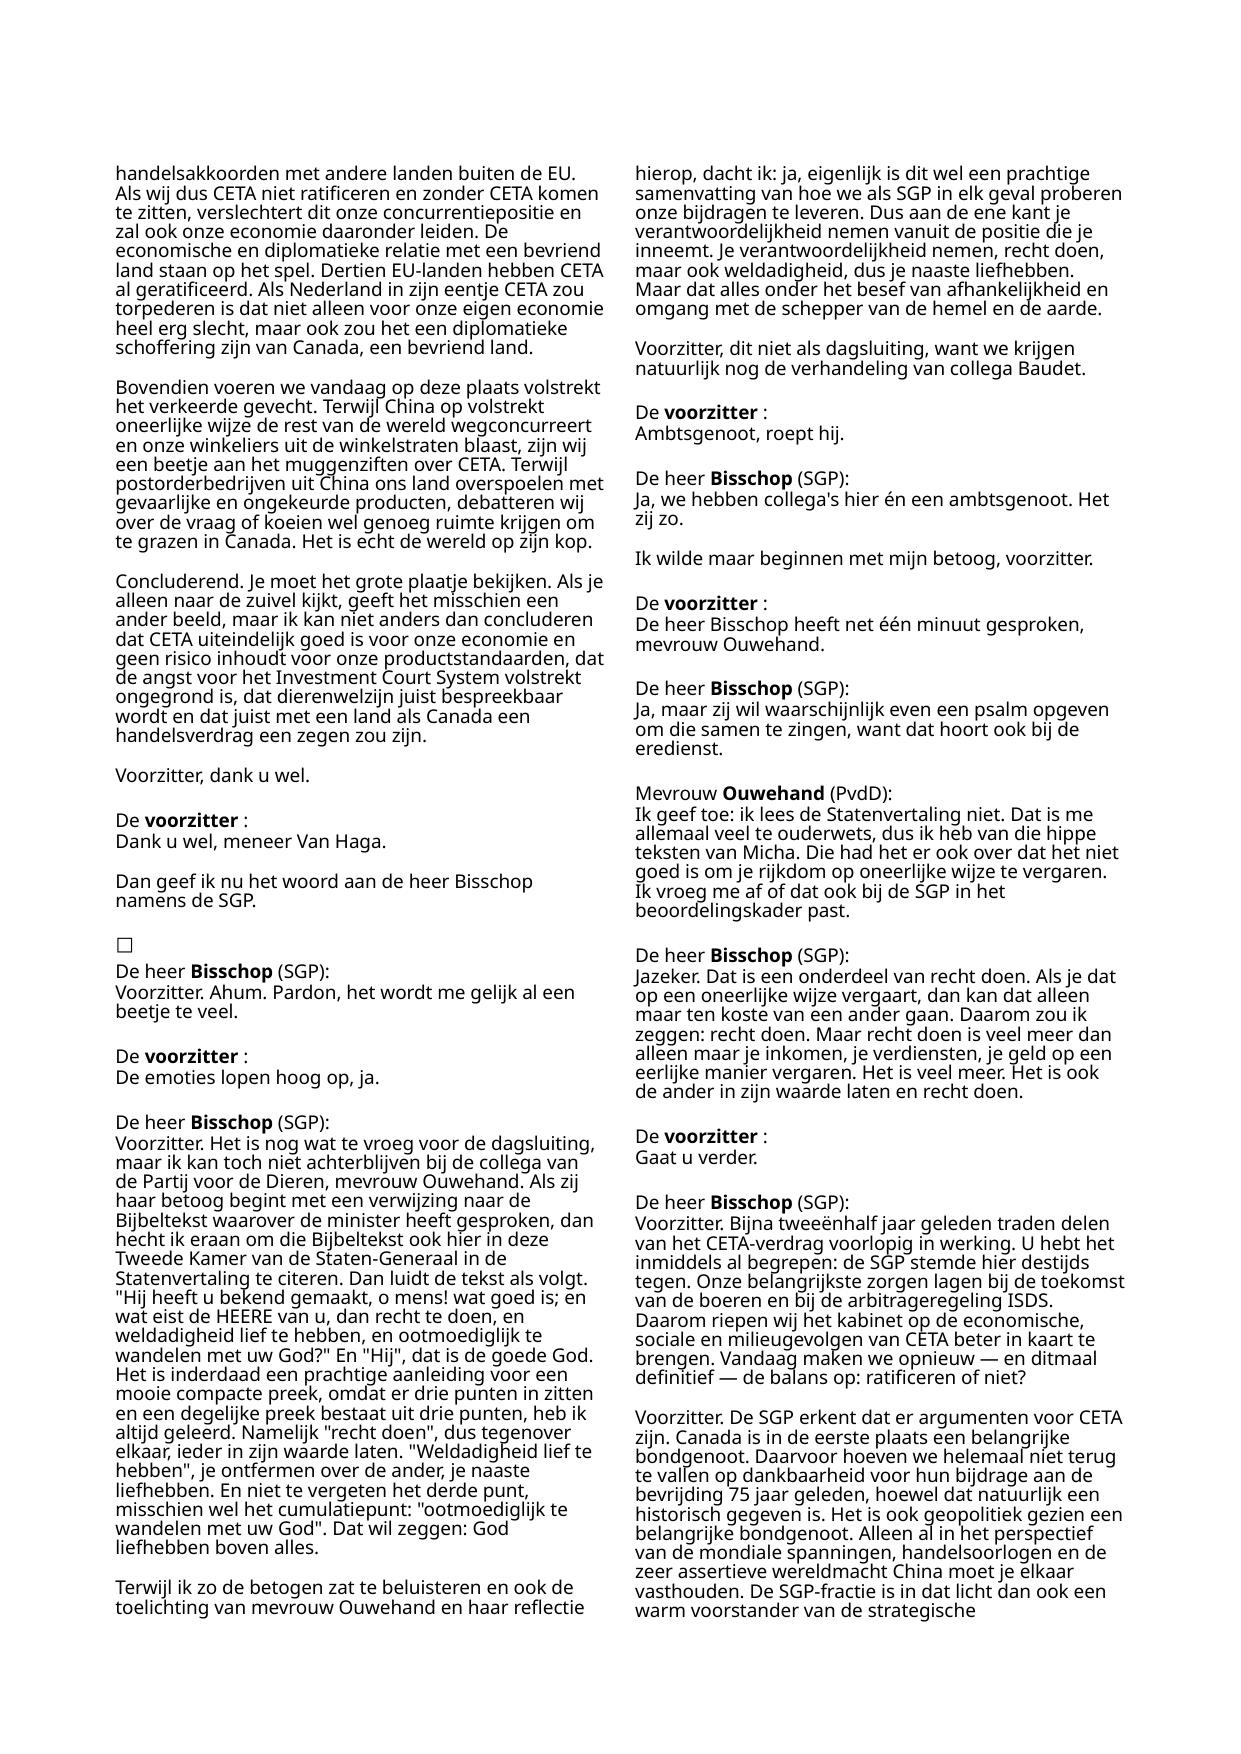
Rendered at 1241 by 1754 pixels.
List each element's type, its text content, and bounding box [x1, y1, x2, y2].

text Voorzitter. Ahum. Pardon, het wordt me gelijk al een beetje te veel. [115, 984, 605, 1022]
text Ja, maar zij wil waarschijnlijk even een psalm opgeven om die samen te zingen, want dat hoort ook bij de eredienst. [635, 701, 1125, 759]
text Gaat u verder. [635, 1149, 1125, 1169]
text Concluderend. Je moet het grote plaatje bekijken. Als je alleen naar de zuivel kijkt, geeft het misschien een ander beeld, maar ik kan niet anders dan concluderen dat CETA uiteindelijk goed is voor onze economie en geen risico inhoudt voor onze productstandaarden, dat de angst voor het Investment Court System volstrekt ongegrond is, dat dierenwelzijn juist bespreekbaar wordt en dat juist met een land als Canada een handelsverdrag een zegen zou zijn. [115, 573, 605, 746]
text Voorzitter, dit niet als dagsluiting, want we krijgen natuurlijk nog de verhandeling van collega Baudet. [635, 340, 1125, 379]
text hierop, dacht ik: ja, eigenlijk is dit wel een prachtige samenvatting van hoe we als SGP in elk geval proberen onze bijdragen te leveren. Dus aan de ene kant je verantwoordelijkheid nemen vanuit de positie die je inneemt. Je verantwoordelijkheid nemen, recht doen, maar ook weldadigheid, dus je naaste liefhebben. Maar dat alles onder het besef van afhankelijkheid en omgang met de schepper van de hemel en de aarde. [635, 165, 1125, 319]
text De heer Bisschop (SGP): [115, 1109, 605, 1135]
text De voorzitter : [635, 399, 1125, 425]
text De heer Bisschop (SGP): [635, 676, 1125, 701]
text Jazeker. Dat is een onderdeel van recht doen. Als je dat op een oneerlijke wijze vergaart, dan kan dat alleen maar ten koste van een ander gaan. Daarom zou ik zeggen: recht doen. Maar recht doen is veel meer dan alleen maar je inkomen, je verdiensten, je geld op een eerlijke manier vergaren. Het is veel meer. Het is ook de ander in zijn waarde laten en recht doen. [635, 968, 1125, 1103]
text De voorzitter : [635, 591, 1125, 616]
text Ik geef toe: ik lees de Statenvertaling niet. Dat is me allemaal veel te ouderwets, dus ik heb van die hippe teksten van Micha. Die had het er ook over dat het niet goed is om je rijkdom op oneerlijke wijze te vergaren. Ik vroeg me af of dat ook bij de SGP in het beoordelingskader past. [635, 806, 1125, 921]
text De heer Bisschop (SGP): [635, 465, 1125, 491]
text De heer Bisschop (SGP): [115, 958, 605, 984]
text ⬜ [115, 932, 605, 958]
text De emoties lopen hoog op, ja. [115, 1069, 605, 1088]
text Voorzitter, dank u wel. [115, 767, 605, 786]
text handelsakkoorden met andere landen buiten de EU. Als wij dus CETA niet ratificeren en zonder CETA komen te zitten, verslechtert dit onze concurrentiepositie en zal ook onze economie daaronder leiden. De economische en diplomatieke relatie met een bevriend land staan op het spel. Dertien EU-landen hebben CETA al geratificeerd. Als Nederland in zijn eentje CETA zou torpederen is dat niet alleen voor onze eigen economie heel erg slecht, maar ook zou het een diplomatieke schoffering zijn van Canada, een bevriend land. [115, 165, 605, 358]
text Ja, we hebben collega's hier én een ambtsgenoot. Het zij zo. [635, 491, 1125, 530]
text De voorzitter : [115, 807, 605, 833]
text Voorzitter. De SGP erkent dat er argumenten voor CETA zijn. Canada is in de eerste plaats een belangrijke bondgenoot. Daarvoor hoeven we helemaal niet terug te vallen op dankbaarheid voor hun bijdrage aan de bevrijding 75 jaar geleden, hoewel dat natuurlijk een historisch gegeven is. Het is ook geopolitiek gezien een belangrijke bondgenoot. Alleen al in het perspectief van de mondiale spanningen, handelsoorlogen en de zeer assertieve wereldmacht China moet je elkaar vasthouden. De SGP-fractie is in dat licht dan ook een warm voorstander van de strategische [635, 1409, 1125, 1621]
text Dan geef ik nu het woord aan de heer Bisschop namens de SGP. [115, 873, 605, 911]
text Bovendien voeren we vandaag op deze plaats volstrekt het verkeerde gevecht. Terwijl China op volstrekt oneerlijke wijze de rest van de wereld wegconcurreert en onze winkeliers uit de winkelstraten blaast, zijn wij een beetje aan het muggenziften over CETA. Terwijl postorderbedrijven uit China ons land overspoelen met gevaarlijke en ongekeurde producten, debatteren wij over de vraag of koeien wel genoeg ruimte krijgen om te grazen in Canada. Het is echt de wereld op zijn kop. [115, 379, 605, 552]
text De voorzitter : [115, 1043, 605, 1069]
text Terwijl ik zo de betogen zat te beluisteren en ook de toelichting van mevrouw Ouwehand en haar reflectie [115, 1579, 605, 1618]
text Ik wilde maar beginnen met mijn betoog, voorzitter. [635, 550, 1125, 570]
text Voorzitter. Bijna tweeënhalf jaar geleden traden delen van het CETA-verdrag voorlopig in werking. U hebt het inmiddels al begrepen: de SGP stemde hier destijds tegen. Onze belangrijkste zorgen lagen bij de toekomst van de boeren en bij de arbitrageregeling ISDS. Daarom riepen wij het kabinet op de economische, sociale en milieugevolgen van CETA beter in kaart te brengen. Vandaag maken we opnieuw — en ditmaal definitief — de balans op: ratificeren of niet? [635, 1215, 1125, 1389]
text De heer Bisschop heeft net één minuut gesproken, mevrouw Ouwehand. [635, 616, 1125, 655]
text De voorzitter : [635, 1124, 1125, 1149]
text Mevrouw Ouwehand (PvdD): [635, 780, 1125, 806]
text Ambtsgenoot, roept hij. [635, 425, 1125, 444]
text De heer Bisschop (SGP): [635, 1189, 1125, 1215]
text De heer Bisschop (SGP): [635, 942, 1125, 968]
text Voorzitter. Het is nog wat te vroeg voor de dagsluiting, maar ik kan toch niet achterblijven bij de collega van de Partij voor de Dieren, mevrouw Ouwehand. Als zij haar betoog begint met een verwijzing naar de Bijbeltekst waarover de minister heeft gesproken, dan hecht ik eraan om die Bijbeltekst ook hier in deze Tweede Kamer van de Staten-Generaal in de Statenvertaling te citeren. Dan luidt de tekst als volgt. "Hij heeft u bekend gemaakt, o mens! wat goed is; en wat eist de HEERE van u, dan recht te doen, en weldadigheid lief te hebben, en ootmoediglijk te wandelen met uw God?" En "Hij", dat is de goede God. Het is inderdaad een prachtige aanleiding voor een mooie compacte preek, omdat er drie punten in zitten en een degelijke preek bestaat uit drie punten, heb ik altijd geleerd. Namelijk "recht doen", dus tegenover elkaar, ieder in zijn waarde laten. "Weldadigheid lief te hebben", je ontfermen over de ander, je naaste liefhebben. En niet te vergeten het derde punt, misschien wel het cumulatiepunt: "ootmoediglijk te wandelen met uw God". Dat wil zeggen: God liefhebben boven alles. [115, 1135, 605, 1559]
text Dank u wel, meneer Van Haga. [115, 833, 605, 852]
